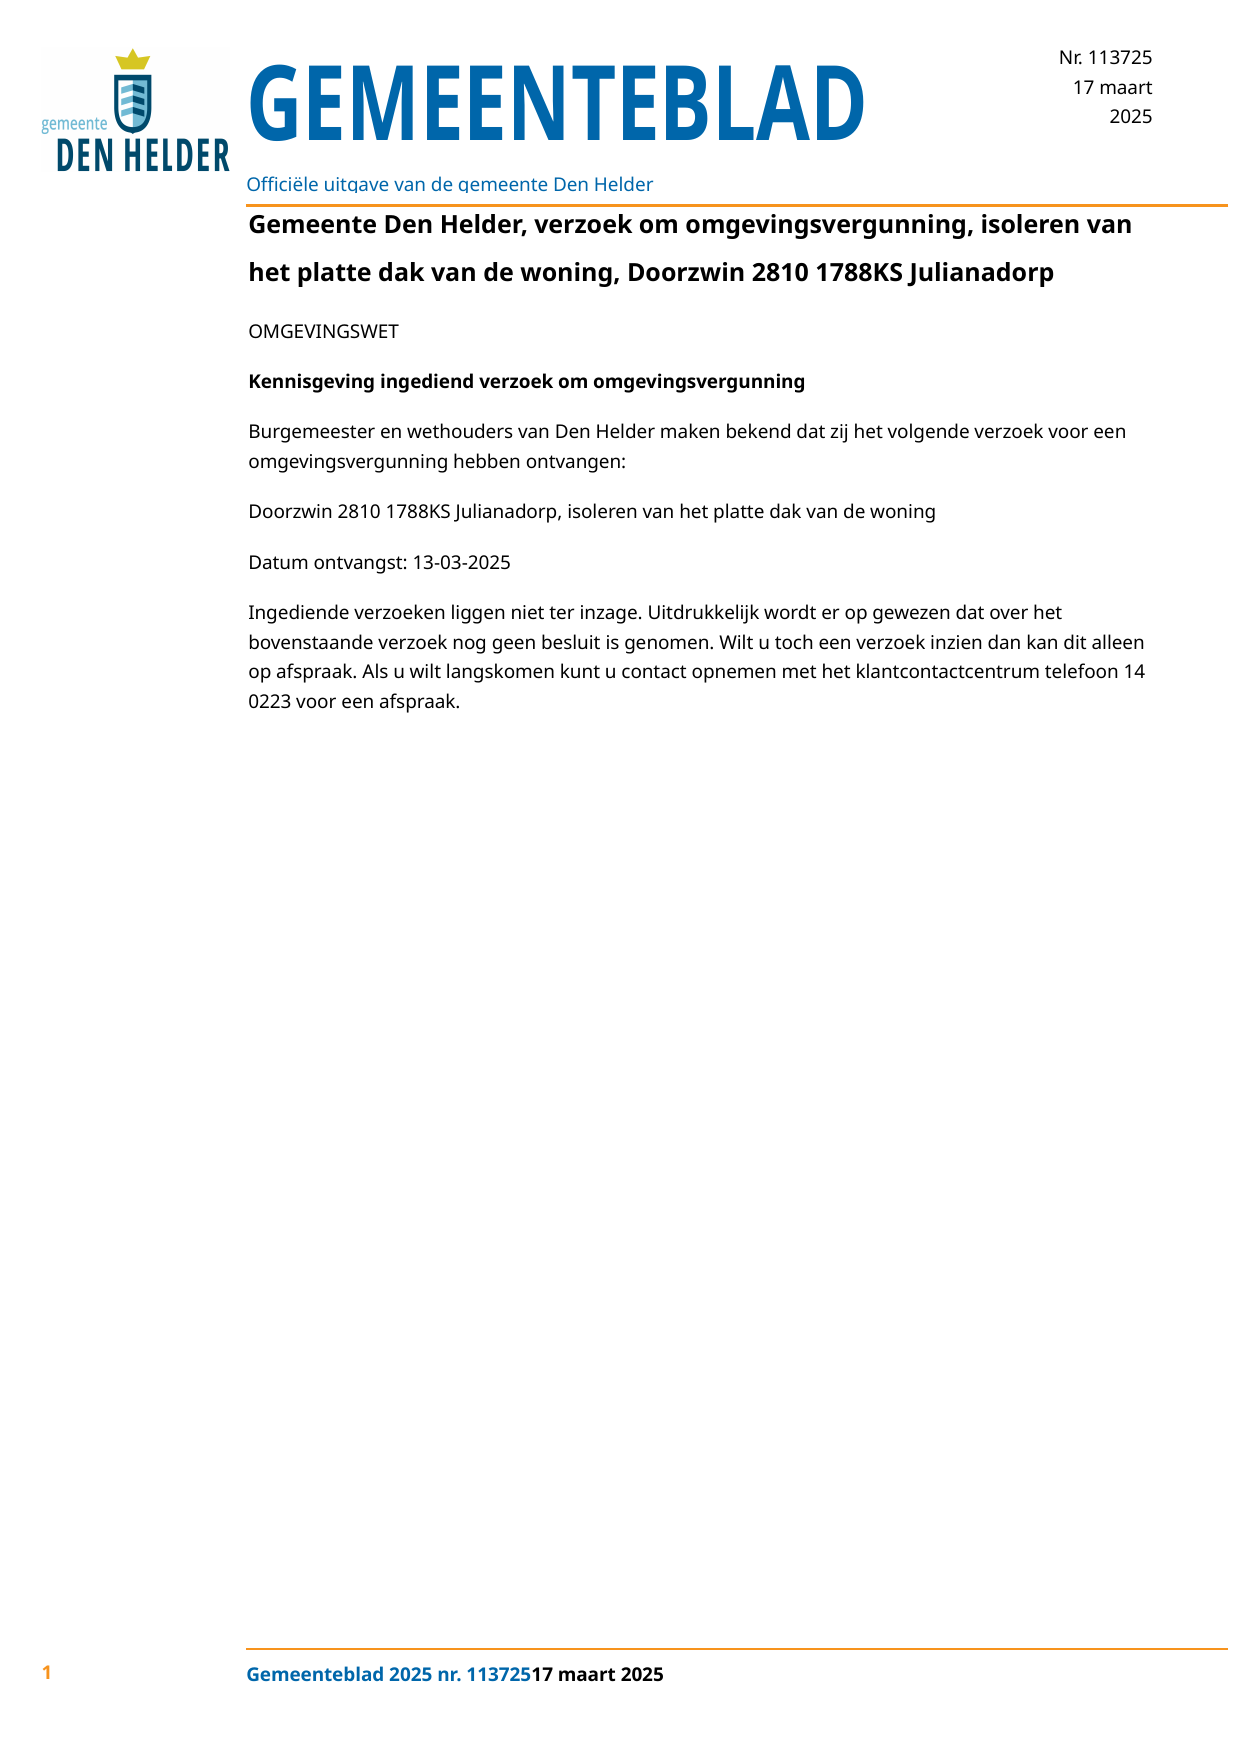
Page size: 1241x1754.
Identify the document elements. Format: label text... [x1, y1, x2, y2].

picture [182, 144, 187, 165]
picture [130, 157, 135, 172]
text Datum ontvangst: 13-03-2025 [248, 549, 1152, 575]
picture [220, 160, 224, 172]
picture [41, 47, 231, 172]
text Kennisgeving ingediend verzoek om omgevingsvergunning [248, 368, 1152, 394]
text OMGEVINGSWET [248, 318, 1152, 344]
picture [100, 154, 106, 172]
text Gemeente Den Helder, verzoek om omgevingsvergunning, isoleren van het platte dak van de woning, Doorzwin 2810 1788KS Julianadorp [248, 207, 1152, 288]
text Burgemeester en wethouders van Den Helder maken bekend dat zij het volgende verzoek voor een omgevingsvergunning hebben ontvangen: [248, 419, 1152, 474]
text Doorzwin 2810 1788KS Julianadorp, isoleren van het platte dak van de woning [248, 499, 1152, 524]
picture [63, 144, 68, 165]
text Ingediende verzoeken liggen niet ter inzage. Uitdrukkelijk wordt er op gewezen dat over het bovenstaande verzoek nog geen besluit is genomen. Wilt u toch een verzoek inzien dan kan dit alleen op afspraak. Als u wilt langskomen kunt u contact opnemen met het klantcontactcentrum telefoon 14 0223 voor een afspraak. [248, 599, 1152, 714]
